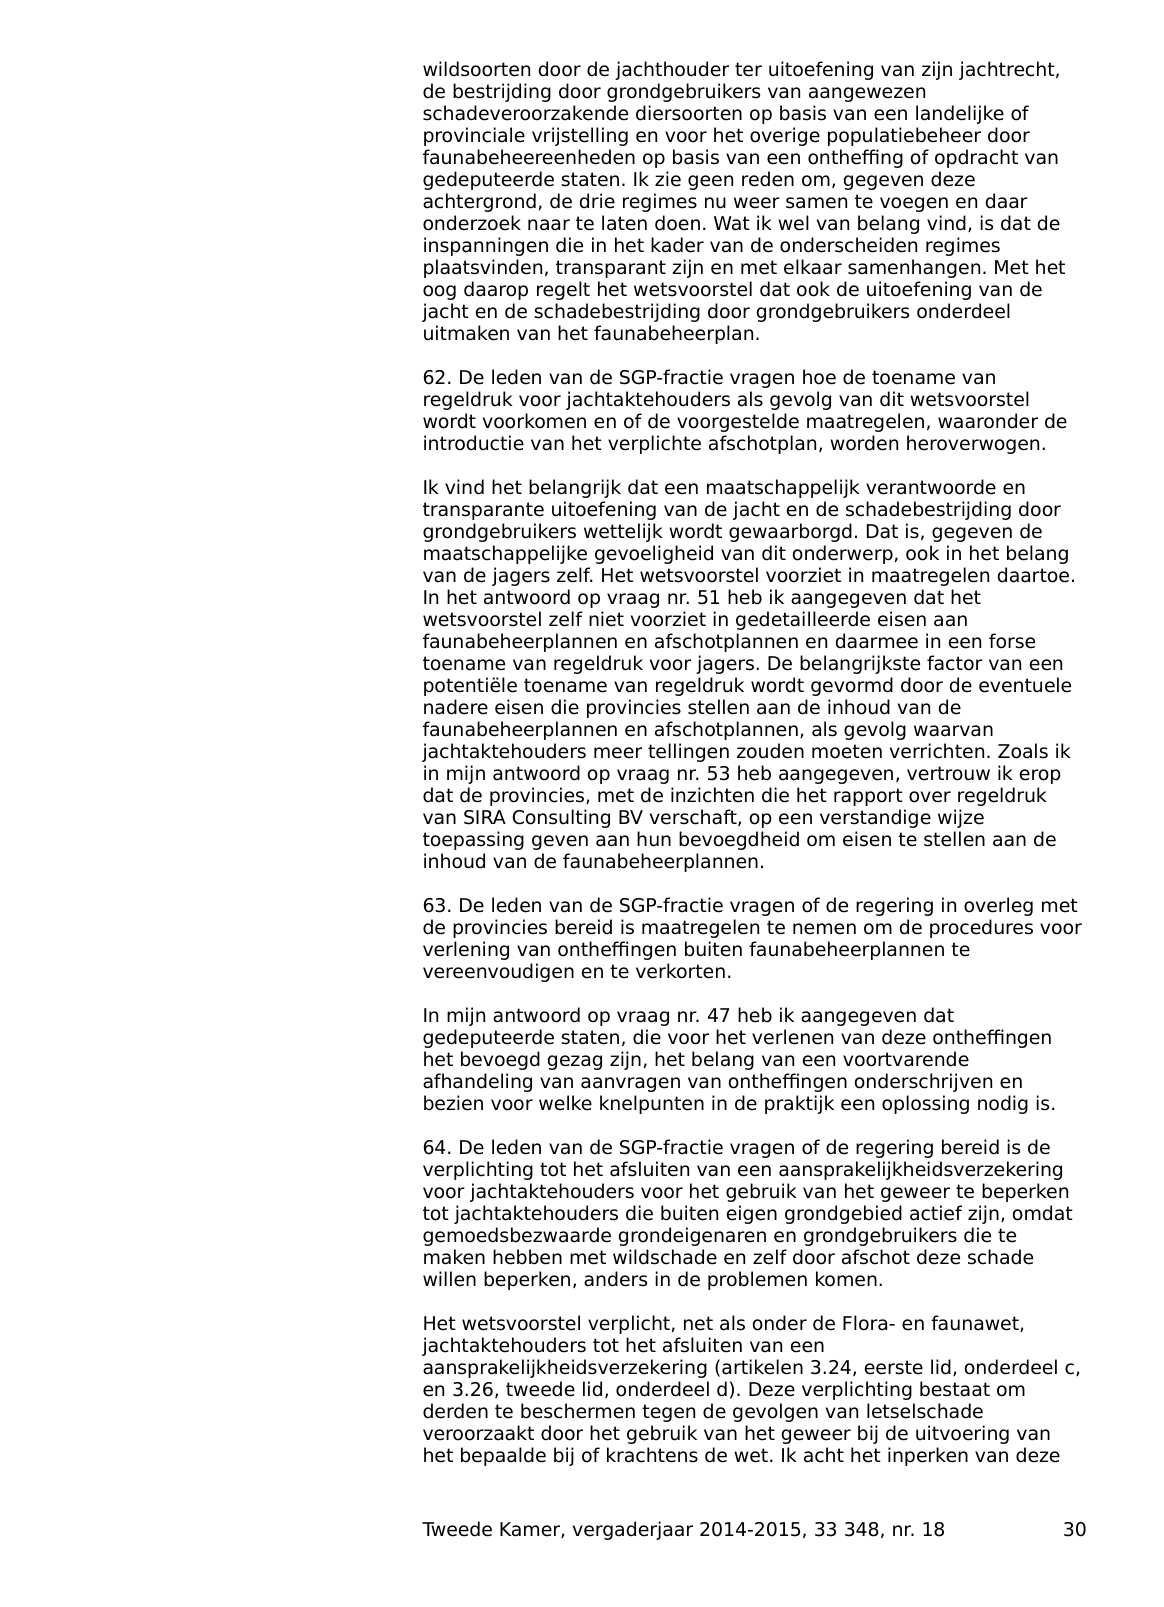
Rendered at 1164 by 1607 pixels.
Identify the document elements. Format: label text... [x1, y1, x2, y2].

text 62. De leden van de SGP-fractie vragen hoe de toename van regeldruk voor jachtaktehouders als gevolg van dit wetsvoorstel wordt voorkomen en of de voorgestelde maatregelen, waaronder de introductie van het verplichte afschotplan, worden heroverwogen. [422, 367, 1087, 455]
text 64. De leden van de SGP-fractie vragen of de regering bereid is de verplichting tot het afsluiten van een aansprakelijkheidsverzekering voor jachtaktehouders voor het gebruik van het geweer te beperken tot jachtaktehouders die buiten eigen grondgebied actief zijn, omdat gemoedsbezwaarde grondeigenaren en grondgebruikers die te maken hebben met wildschade en zelf door afschot deze schade willen beperken, anders in de problemen komen. [422, 1137, 1087, 1291]
text wildsoorten door de jachthouder ter uitoefening van zijn jachtrecht, de bestrijding door grondgebruikers van aangewezen schadeveroorzakende diersoorten op basis van een landelijke of provinciale vrijstelling en voor het overige populatiebeheer door faunabeheereenheden op basis van een ontheffing of opdracht van gedeputeerde staten. Ik zie geen reden om, gegeven deze achtergrond, de drie regimes nu weer samen te voegen en daar onderzoek naar te laten doen. Wat ik wel van belang vind, is dat de inspanningen die in het kader van de onderscheiden regimes plaatsvinden, transparant zijn en met elkaar samenhangen. Met het oog daarop regelt het wetsvoorstel dat ook de uitoefening van de jacht en de schadebestrijding door grondgebruikers onderdeel uitmaken van het faunabeheerplan. [422, 59, 1087, 345]
text Het wetsvoorstel verplicht, net als onder de Flora- en faunawet, jachtaktehouders tot het afsluiten van een aansprakelijkheidsverzekering (artikelen 3.24, eerste lid, onderdeel c, en 3.26, tweede lid, onderdeel d). Deze verplichting bestaat om derden te beschermen tegen de gevolgen van letselschade veroorzaakt door het gebruik van het geweer bij de uitvoering van het bepaalde bij of krachtens de wet. Ik acht het inperken van deze [422, 1313, 1087, 1467]
text Ik vind het belangrijk dat een maatschappelijk verantwoorde en transparante uitoefening van de jacht en de schadebestrijding door grondgebruikers wettelijk wordt gewaarborgd. Dat is, gegeven de maatschappelijke gevoeligheid van dit onderwerp, ook in het belang van de jagers zelf. Het wetsvoorstel voorziet in maatregelen daartoe. In het antwoord op vraag nr. 51 heb ik aangegeven dat het wetsvoorstel zelf niet voorziet in gedetailleerde eisen aan faunabeheerplannen en afschotplannen en daarmee in een forse toename van regeldruk voor jagers. De belangrijkste factor van een potentiële toename van regeldruk wordt gevormd door de eventuele nadere eisen die provincies stellen aan de inhoud van de faunabeheerplannen en afschotplannen, als gevolg waarvan jachtaktehouders meer tellingen zouden moeten verrichten. Zoals ik in mijn antwoord op vraag nr. 53 heb aangegeven, vertrouw ik erop dat de provincies, met de inzichten die het rapport over regeldruk van SIRA Consulting BV verschaft, op een verstandige wijze toepassing geven aan hun bevoegdheid om eisen te stellen aan de inhoud van de faunabeheerplannen. [422, 477, 1087, 873]
text In mijn antwoord op vraag nr. 47 heb ik aangegeven dat gedeputeerde staten, die voor het verlenen van deze ontheffingen het bevoegd gezag zijn, het belang van een voortvarende afhandeling van aanvragen van ontheffingen onderschrijven en bezien voor welke knelpunten in de praktijk een oplossing nodig is. [422, 1005, 1087, 1115]
text 63. De leden van de SGP-fractie vragen of de regering in overleg met de provincies bereid is maatregelen te nemen om de procedures voor verlening van ontheffingen buiten faunabeheerplannen te vereenvoudigen en te verkorten. [422, 895, 1087, 983]
